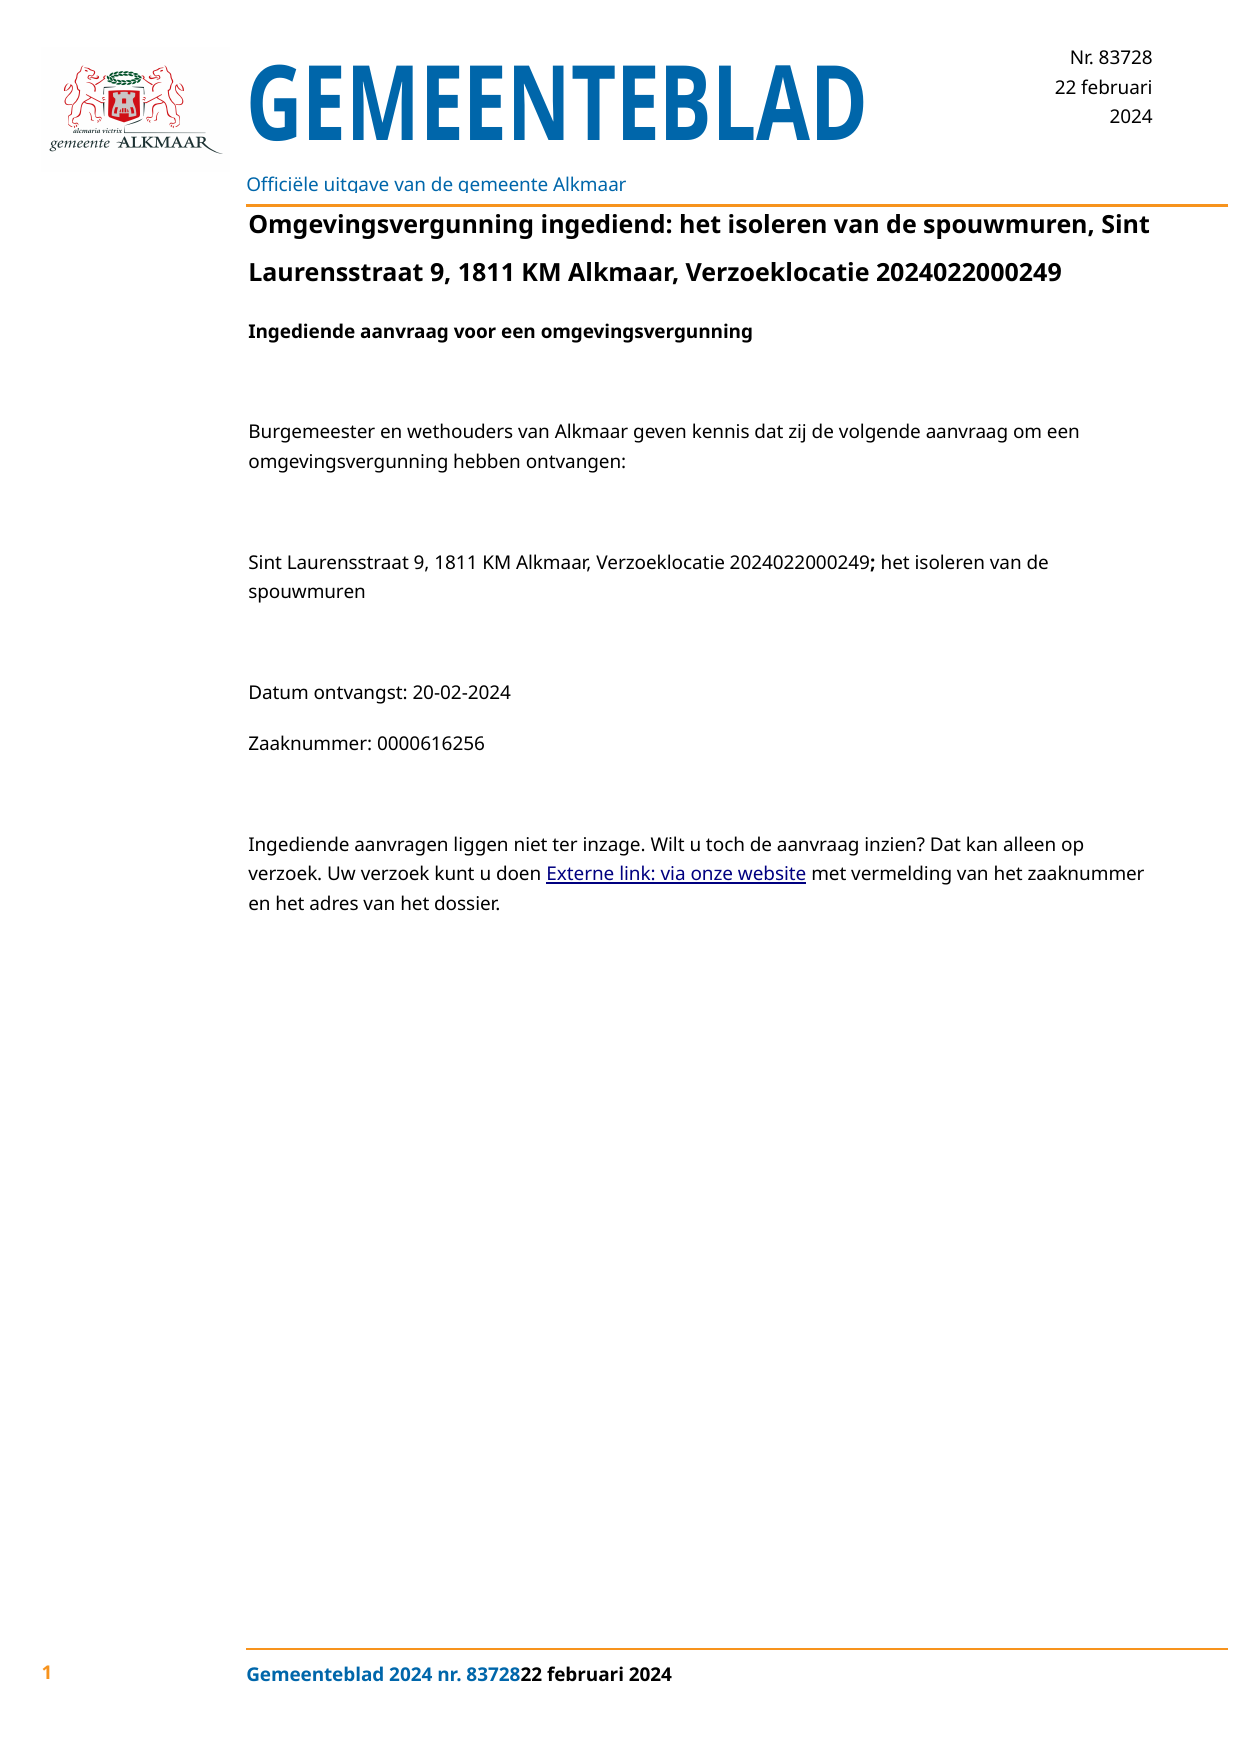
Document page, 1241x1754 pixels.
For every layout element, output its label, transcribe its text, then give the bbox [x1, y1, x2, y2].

text Zaaknummer: 0000616256 [248, 730, 1152, 756]
text Datum ontvangst: 20-02-2024 [248, 679, 1152, 705]
picture [41, 47, 231, 172]
text Sint Laurensstraat 9, 1811 KM Alkmaar, Verzoeklocatie 2024022000249; het isoleren van de spouwmuren [248, 549, 1152, 604]
text Ingediende aanvragen liggen niet ter inzage. Wilt u toch de aanvraag inzien? Dat kan alleen op verzoek. Uw verzoek kunt u doen Externe link: via onze website met vermelding van het zaaknummer en het adres van het dossier. [248, 831, 1152, 916]
text Omgevingsvergunning ingediend: het isoleren van de spouwmuren, Sint Laurensstraat 9, 1811 KM Alkmaar, Verzoeklocatie 2024022000249 [248, 207, 1152, 288]
text Burgemeester en wethouders van Alkmaar geven kennis dat zij de volgende aanvraag om een omgevingsvergunning hebben ontvangen: [248, 419, 1152, 474]
text Ingediende aanvraag voor een omgevingsvergunning [248, 318, 1152, 344]
